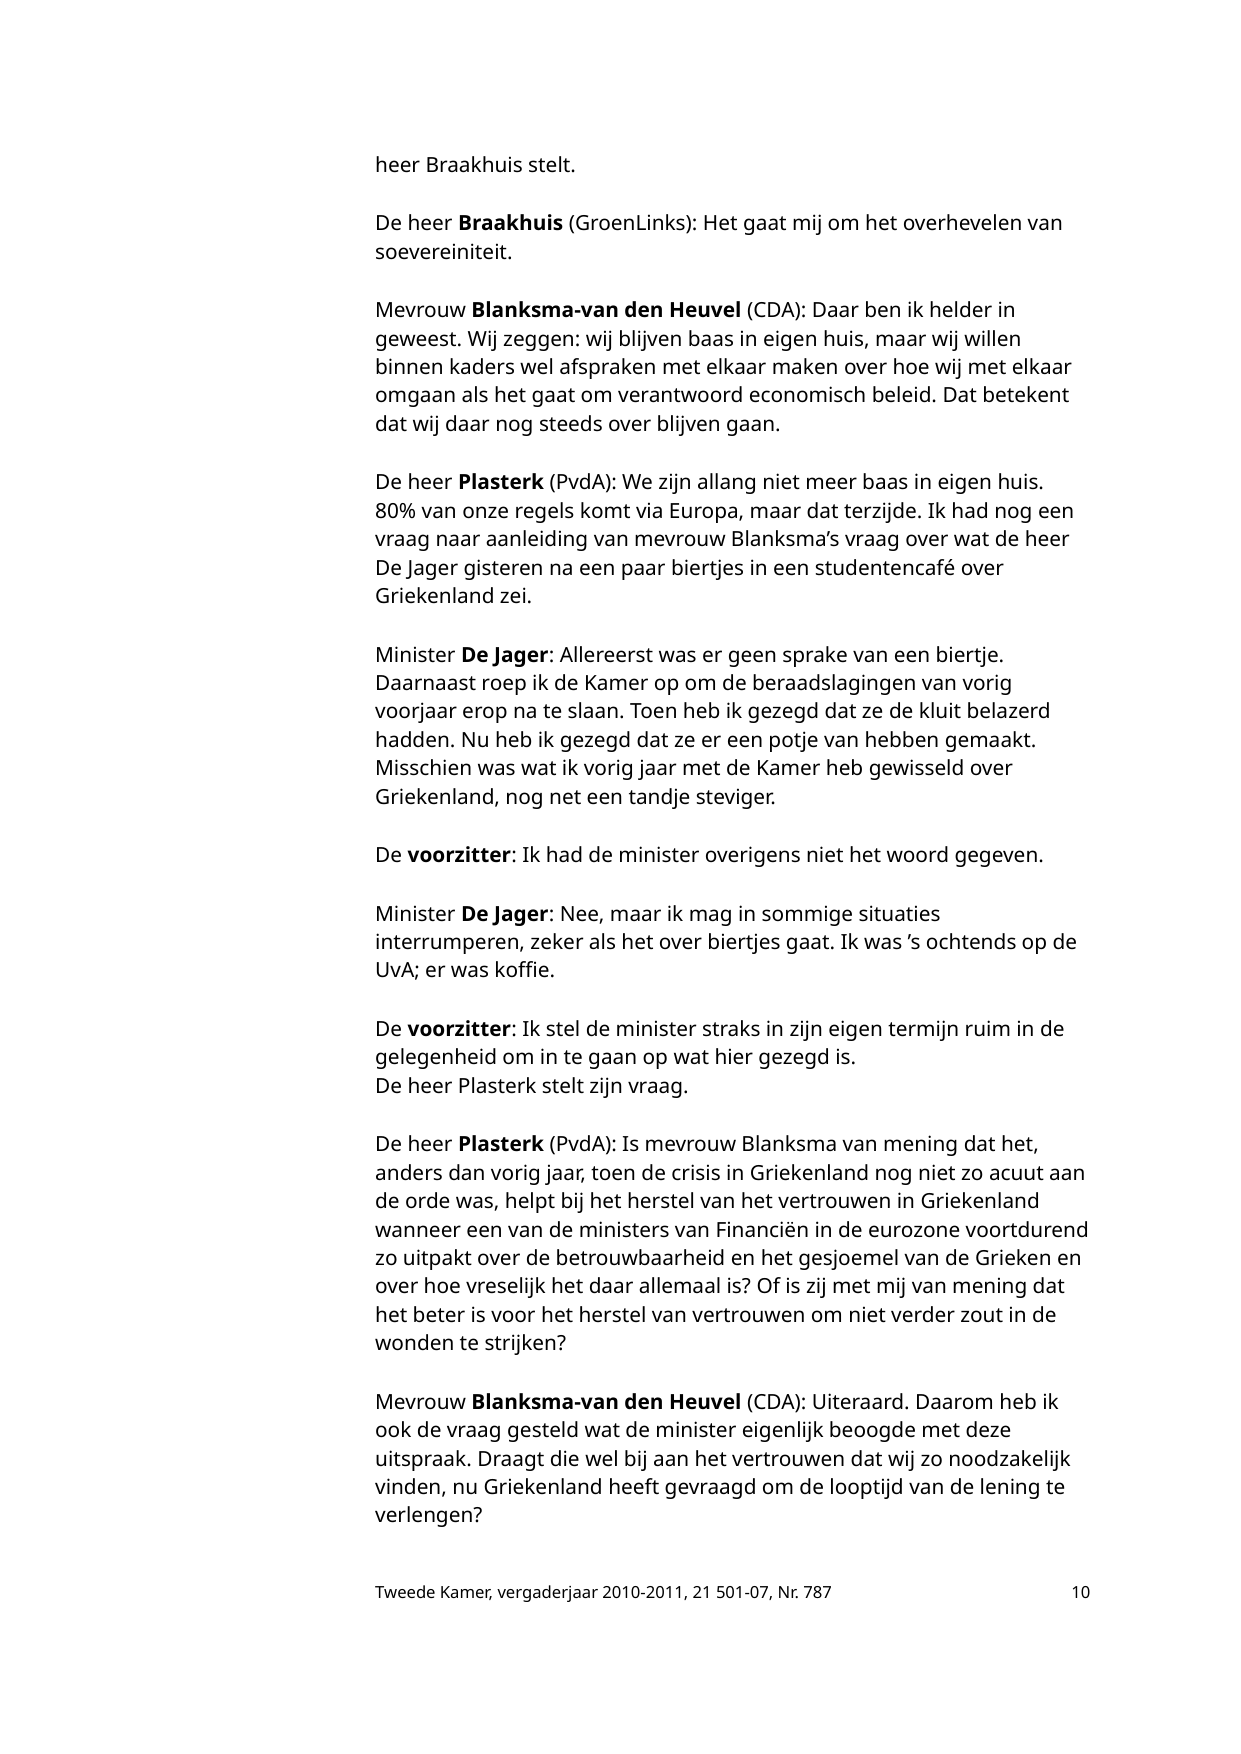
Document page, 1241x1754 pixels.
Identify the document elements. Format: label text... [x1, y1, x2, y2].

text heer Braakhuis stelt. [375, 150, 1090, 178]
text Minister De Jager: Allereerst was er geen sprake van een biertje. Daarnaast roep ik de Kamer op om de beraadslagingen van vorig voorjaar erop na te slaan. Toen heb ik gezegd dat ze de kluit belazerd hadden. Nu heb ik gezegd dat ze er een potje van hebben gemaakt. Misschien was wat ik vorig jaar met de Kamer heb gewisseld over Griekenland, nog net een tandje steviger. [375, 640, 1090, 810]
text De heer Plasterk (PvdA): We zijn allang niet meer baas in eigen huis. 80% van onze regels komt via Europa, maar dat terzijde. Ik had nog een vraag naar aanleiding van mevrouw Blanksma’s vraag over wat de heer De Jager gisteren na een paar biertjes in een studentencafé over Griekenland zei. [375, 467, 1090, 610]
text Mevrouw Blanksma-van den Heuvel (CDA): Daar ben ik helder in geweest. Wij zeggen: wij blijven baas in eigen huis, maar wij willen binnen kaders wel afspraken met elkaar maken over hoe wij met elkaar omgaan als het gaat om verantwoord economisch beleid. Dat betekent dat wij daar nog steeds over blijven gaan. [375, 295, 1090, 437]
text Mevrouw Blanksma-van den Heuvel (CDA): Uiteraard. Daarom heb ik ook de vraag gesteld wat de minister eigenlijk beoogde met deze uitspraak. Draagt die wel bij aan het vertrouwen dat wij zo noodzakelijk vinden, nu Griekenland heeft gevraagd om de looptijd van de lening te verlengen? [375, 1387, 1090, 1529]
text De voorzitter: Ik had de minister overigens niet het woord gegeven. [375, 840, 1090, 869]
text De heer Plasterk stelt zijn vraag. [375, 1071, 1090, 1099]
text De voorzitter: Ik stel de minister straks in zijn eigen termijn ruim in de gelegenheid om in te gaan op wat hier gezegd is. [375, 1014, 1090, 1071]
text Minister De Jager: Nee, maar ik mag in sommige situaties interrumperen, zeker als het over biertjes gaat. Ik was ’s ochtends op de UvA; er was koffie. [375, 899, 1090, 984]
text De heer Braakhuis (GroenLinks): Het gaat mij om het overhevelen van soevereiniteit. [375, 208, 1090, 265]
text De heer Plasterk (PvdA): Is mevrouw Blanksma van mening dat het, anders dan vorig jaar, toen de crisis in Griekenland nog niet zo acuut aan de orde was, helpt bij het herstel van het vertrouwen in Griekenland wanneer een van de ministers van Financiën in de eurozone voortdurend zo uitpakt over de betrouwbaarheid en het gesjoemel van de Grieken en over hoe vreselijk het daar allemaal is? Of is zij met mij van mening dat het beter is voor het herstel van vertrouwen om niet verder zout in de wonden te strijken? [375, 1129, 1090, 1357]
